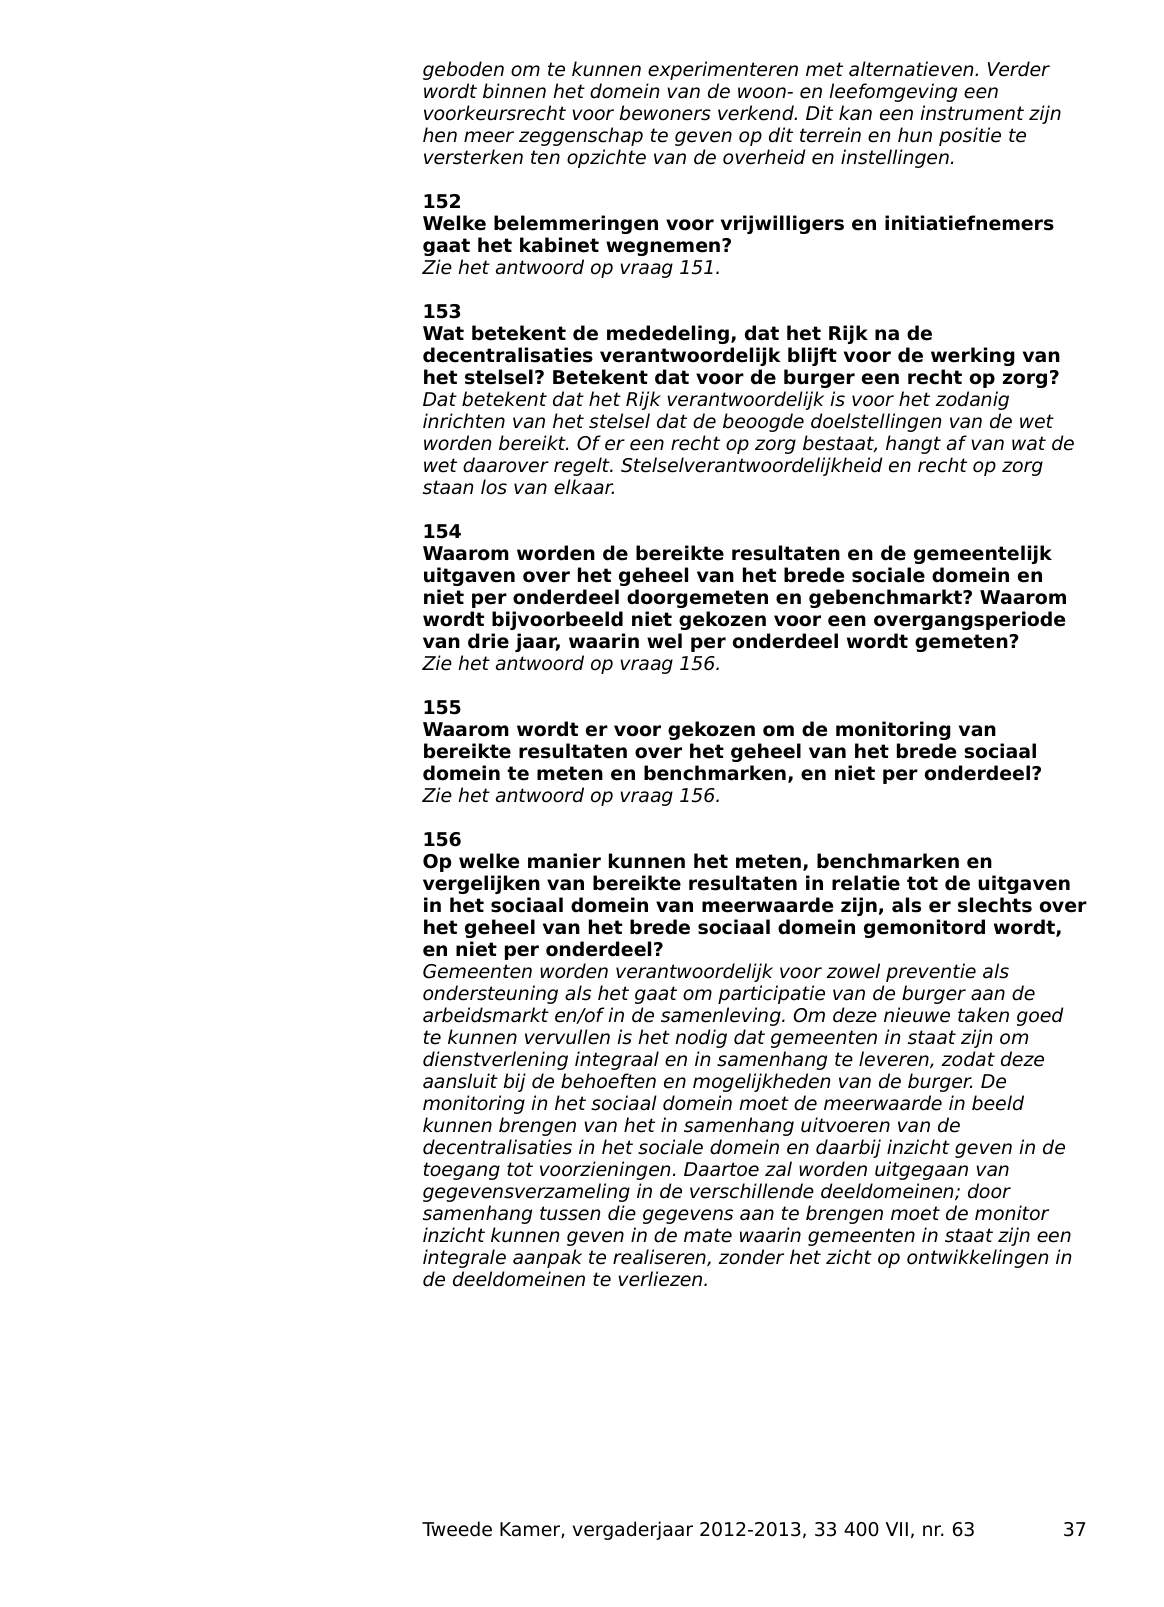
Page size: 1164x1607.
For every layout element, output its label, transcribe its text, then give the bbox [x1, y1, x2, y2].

text geboden om te kunnen experimenteren met alternatieven. Verder wordt binnen het domein van de woon- en leefomgeving een voorkeursrecht voor bewoners verkend. Dit kan een instrument zijn hen meer zeggenschap te geven op dit terrein en hun positie te versterken ten opzichte van de overheid en instellingen. [422, 59, 1087, 169]
text 154 [422, 521, 1087, 543]
text Op welke manier kunnen het meten, benchmarken en vergelijken van bereikte resultaten in relatie tot de uitgaven in het sociaal domein van meerwaarde zijn, als er slechts over het geheel van het brede sociaal domein gemonitord wordt, en niet per onderdeel? [422, 851, 1087, 961]
text Zie het antwoord op vraag 156. [422, 785, 1087, 807]
text 152 [422, 191, 1087, 213]
text 156 [422, 829, 1087, 851]
text 153 [422, 301, 1087, 323]
text Zie het antwoord op vraag 156. [422, 653, 1087, 675]
text Waarom worden de bereikte resultaten en de gemeentelijk uitgaven over het geheel van het brede sociale domein en niet per onderdeel doorgemeten en gebenchmarkt? Waarom wordt bijvoorbeeld niet gekozen voor een overgangsperiode van drie jaar, waarin wel per onderdeel wordt gemeten? [422, 543, 1087, 653]
text Wat betekent de mededeling, dat het Rijk na de decentralisaties verantwoordelijk blijft voor de werking van het stelsel? Betekent dat voor de burger een recht op zorg? [422, 323, 1087, 389]
text Waarom wordt er voor gekozen om de monitoring van bereikte resultaten over het geheel van het brede sociaal domein te meten en benchmarken, en niet per onderdeel? [422, 719, 1087, 785]
text Welke belemmeringen voor vrijwilligers en initiatiefnemers gaat het kabinet wegnemen? [422, 213, 1087, 257]
text Gemeenten worden verantwoordelijk voor zowel preventie als ondersteuning als het gaat om participatie van de burger aan de arbeidsmarkt en/of in de samenleving. Om deze nieuwe taken goed te kunnen vervullen is het nodig dat gemeenten in staat zijn om dienstverlening integraal en in samenhang te leveren, zodat deze aansluit bij de behoeften en mogelijkheden van de burger. De monitoring in het sociaal domein moet de meerwaarde in beeld kunnen brengen van het in samenhang uitvoeren van de decentralisaties in het sociale domein en daarbij inzicht geven in de toegang tot voorzieningen. Daartoe zal worden uitgegaan van gegevensverzameling in de verschillende deeldomeinen; door samenhang tussen die gegevens aan te brengen moet de monitor inzicht kunnen geven in de mate waarin gemeenten in staat zijn een integrale aanpak te realiseren, zonder het zicht op ontwikkelingen in de deeldomeinen te verliezen. [422, 961, 1087, 1291]
text Dat betekent dat het Rijk verantwoordelijk is voor het zodanig inrichten van het stelsel dat de beoogde doelstellingen van de wet worden bereikt. Of er een recht op zorg bestaat, hangt af van wat de wet daarover regelt. Stelselverantwoordelijkheid en recht op zorg staan los van elkaar. [422, 389, 1087, 499]
text 155 [422, 697, 1087, 719]
text Zie het antwoord op vraag 151. [422, 257, 1087, 279]
